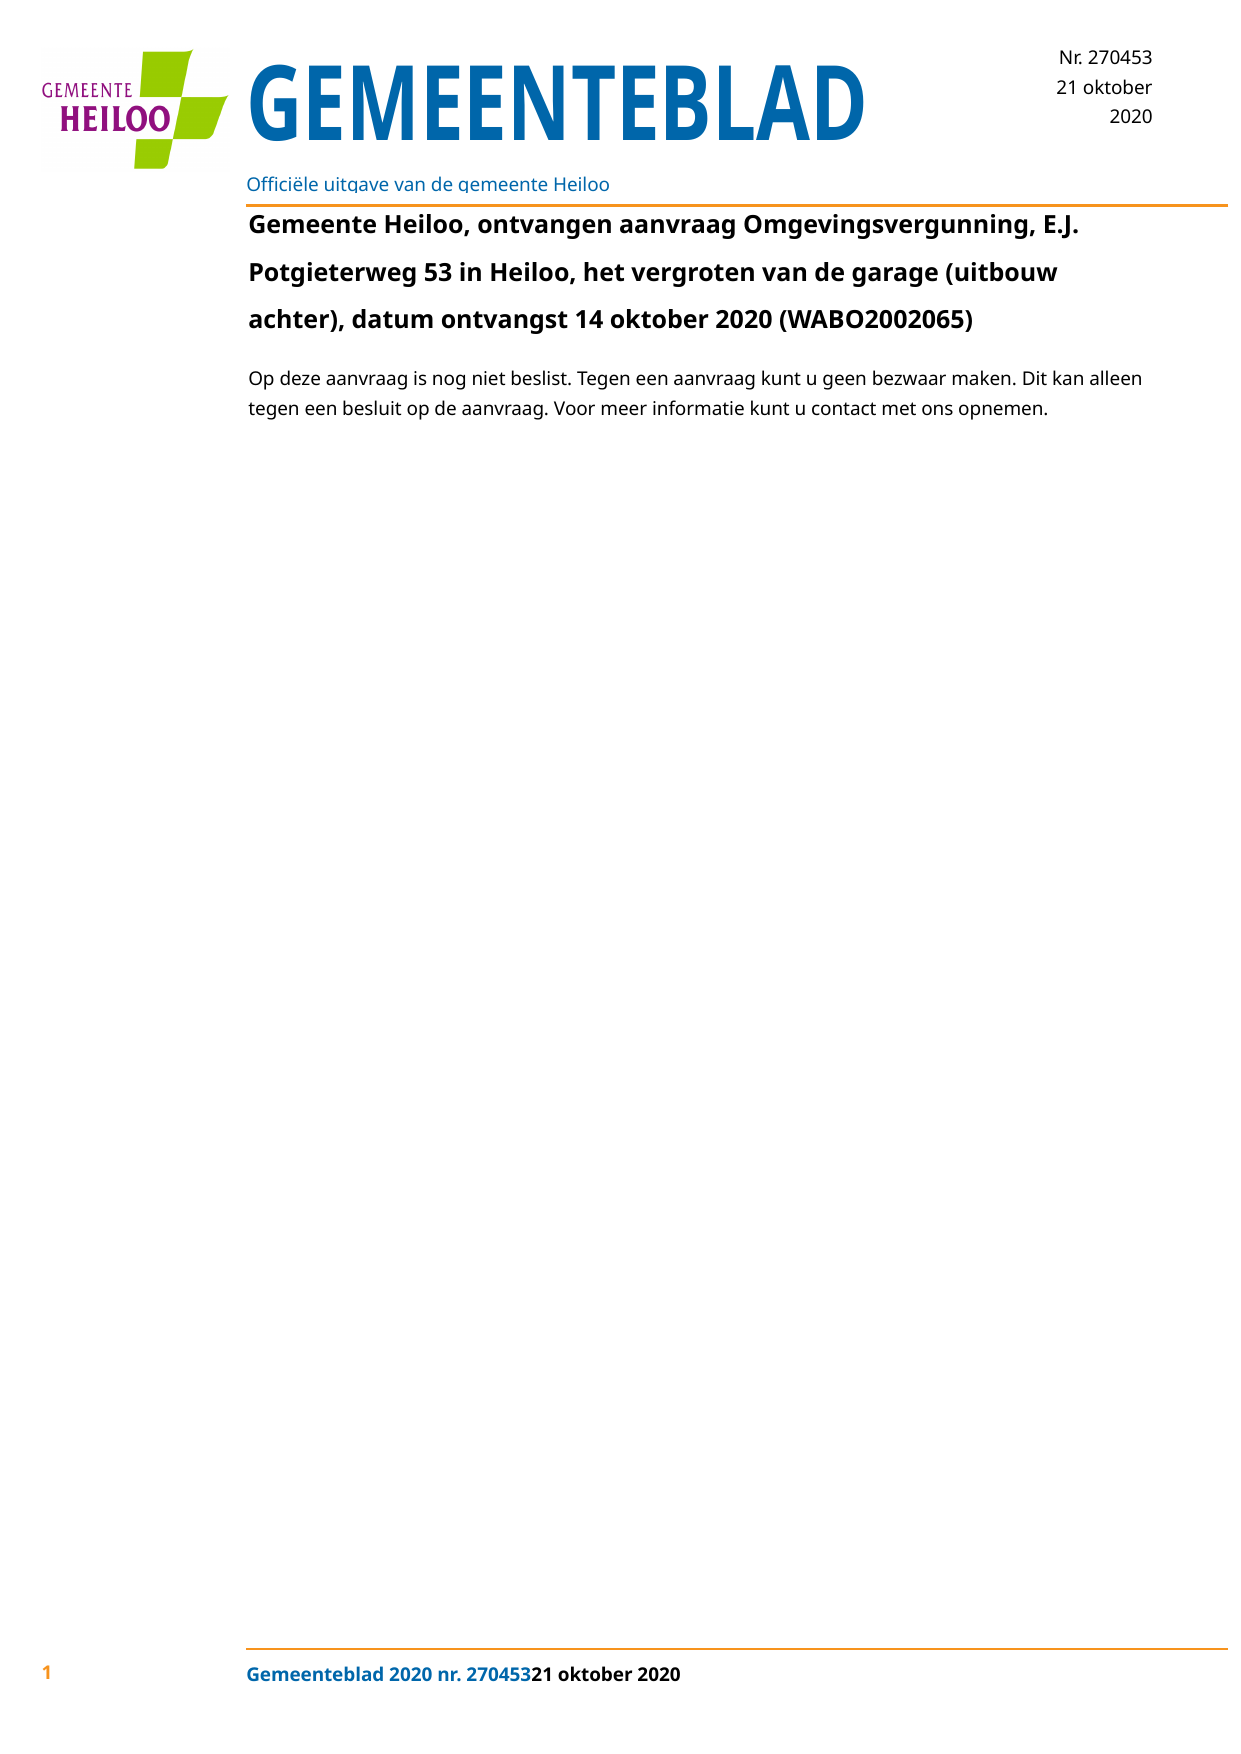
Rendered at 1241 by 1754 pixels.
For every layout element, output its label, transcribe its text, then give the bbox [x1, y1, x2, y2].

text Gemeente Heiloo, ontvangen aanvraag Omgevingsvergunning, E.J. Potgieterweg 53 in Heiloo, het vergroten van de garage (uitbouw achter), datum ontvangst 14 oktober 2020 (WABO2002065) [248, 207, 1152, 336]
text Op deze aanvraag is nog niet beslist. Tegen een aanvraag kunt u geen bezwaar maken. Dit kan alleen tegen een besluit op de aanvraag. Voor meer informatie kunt u contact met ons opnemen. [248, 366, 1152, 421]
picture [41, 47, 231, 172]
